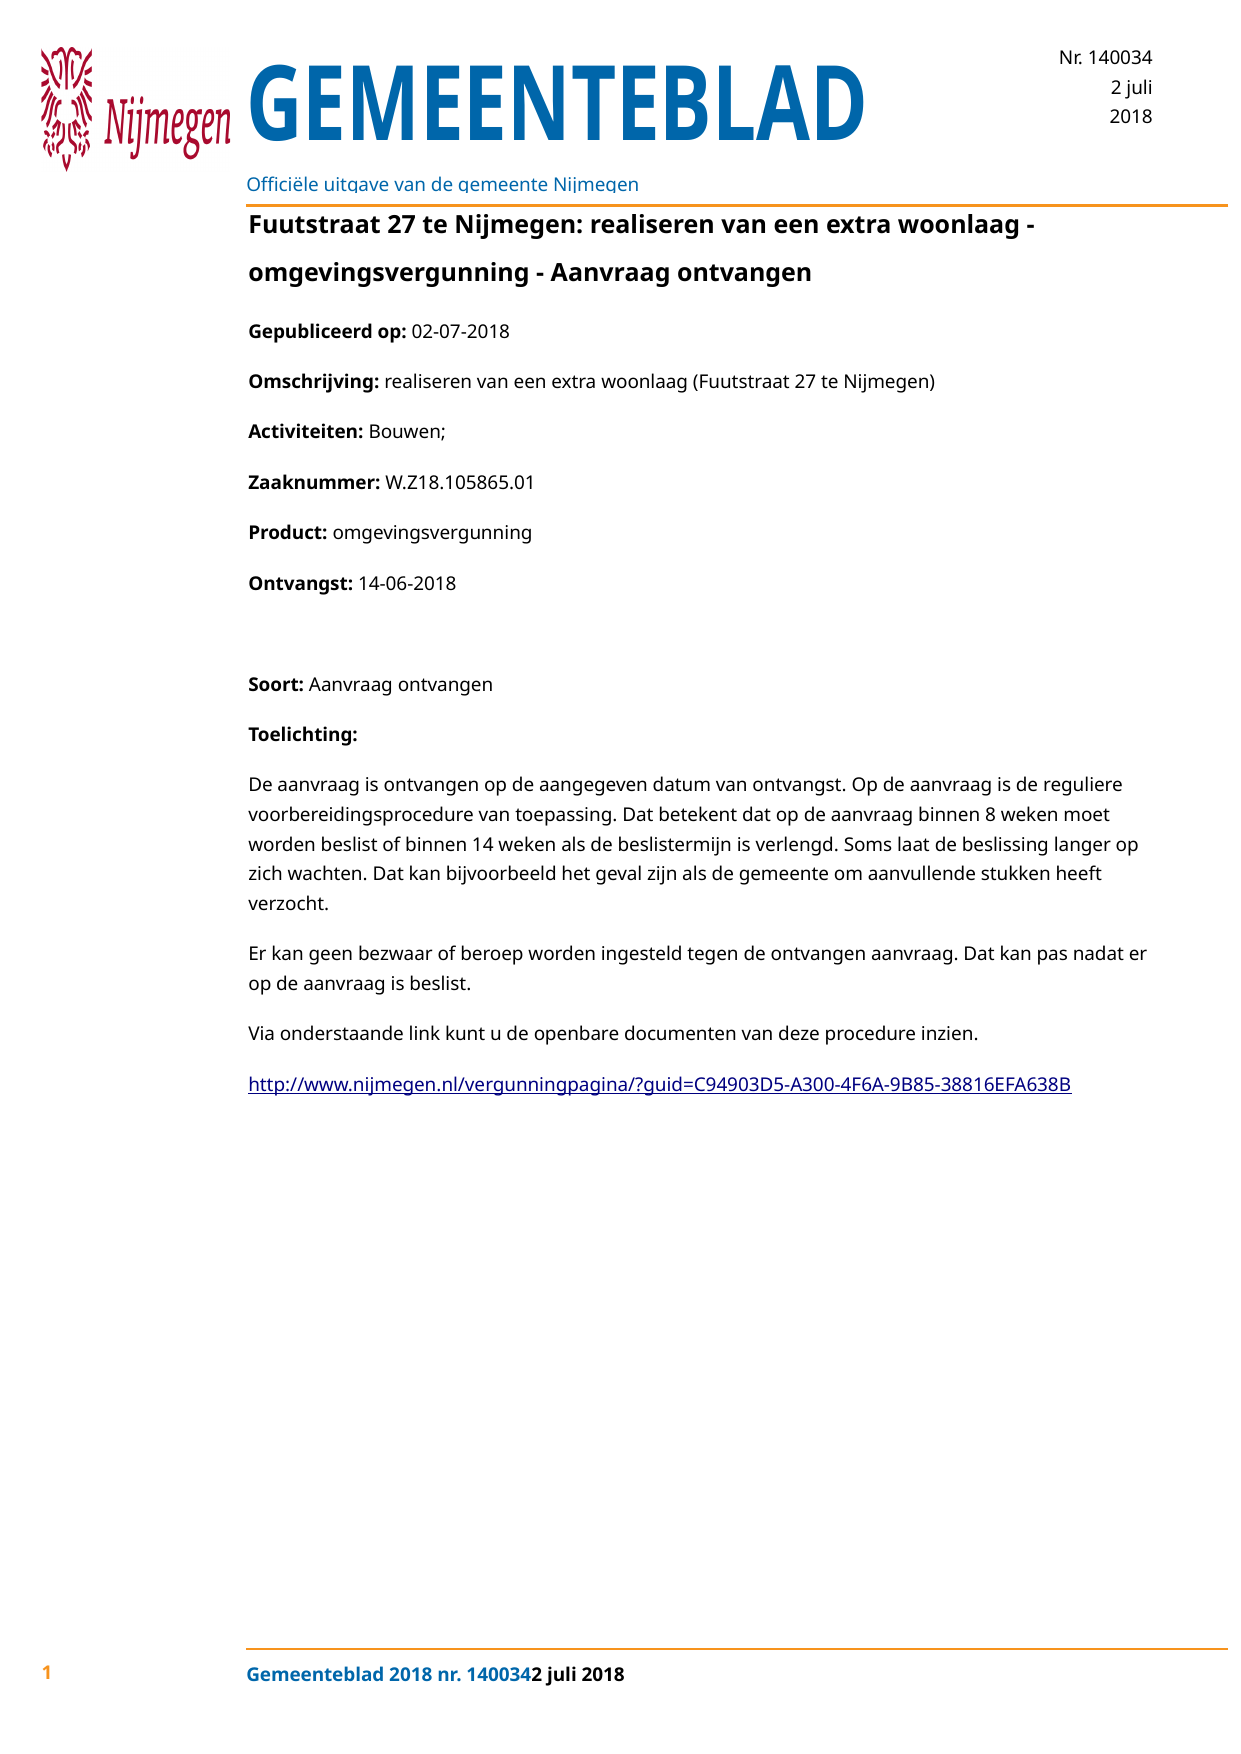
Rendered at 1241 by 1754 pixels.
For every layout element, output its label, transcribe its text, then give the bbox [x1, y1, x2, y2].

text Er kan geen bezwaar of beroep worden ingesteld tegen de ontvangen aanvraag. Dat kan pas nadat er op de aanvraag is beslist. [248, 940, 1152, 996]
text Omschrijving: realiseren van een extra woonlaag (Fuutstraat 27 te Nijmegen) [248, 368, 1152, 394]
text Activiteiten: Bouwen; [248, 419, 1152, 444]
text Toelichting: [248, 721, 1152, 747]
text Via onderstaande link kunt u de openbare documenten van deze procedure inzien. [248, 1020, 1152, 1046]
text Fuutstraat 27 te Nijmegen: realiseren van een extra woonlaag - omgevingsvergunning - Aanvraag ontvangen [248, 207, 1152, 288]
text Zaaknummer: W.Z18.105865.01 [248, 469, 1152, 495]
picture [41, 47, 231, 172]
text http://www.nijmegen.nl/vergunningpagina/?guid=C94903D5-A300-4F6A-9B85-38816EFA638B [248, 1071, 1152, 1097]
text Soort: Aanvraag ontvangen [248, 671, 1152, 697]
text Ontvangst: 14-06-2018 [248, 570, 1152, 596]
text Gepubliceerd op: 02-07-2018 [248, 318, 1152, 344]
text Product: omgevingsvergunning [248, 519, 1152, 545]
text De aanvraag is ontvangen op de aangegeven datum van ontvangst. Op de aanvraag is de reguliere voorbereidingsprocedure van toepassing. Dat betekent dat op de aanvraag binnen 8 weken moet worden beslist of binnen 14 weken als de beslistermijn is verlengd. Soms laat de beslissing langer op zich wachten. Dat kan bijvoorbeeld het geval zijn als de gemeente om aanvullende stukken heeft verzocht. [248, 772, 1152, 916]
